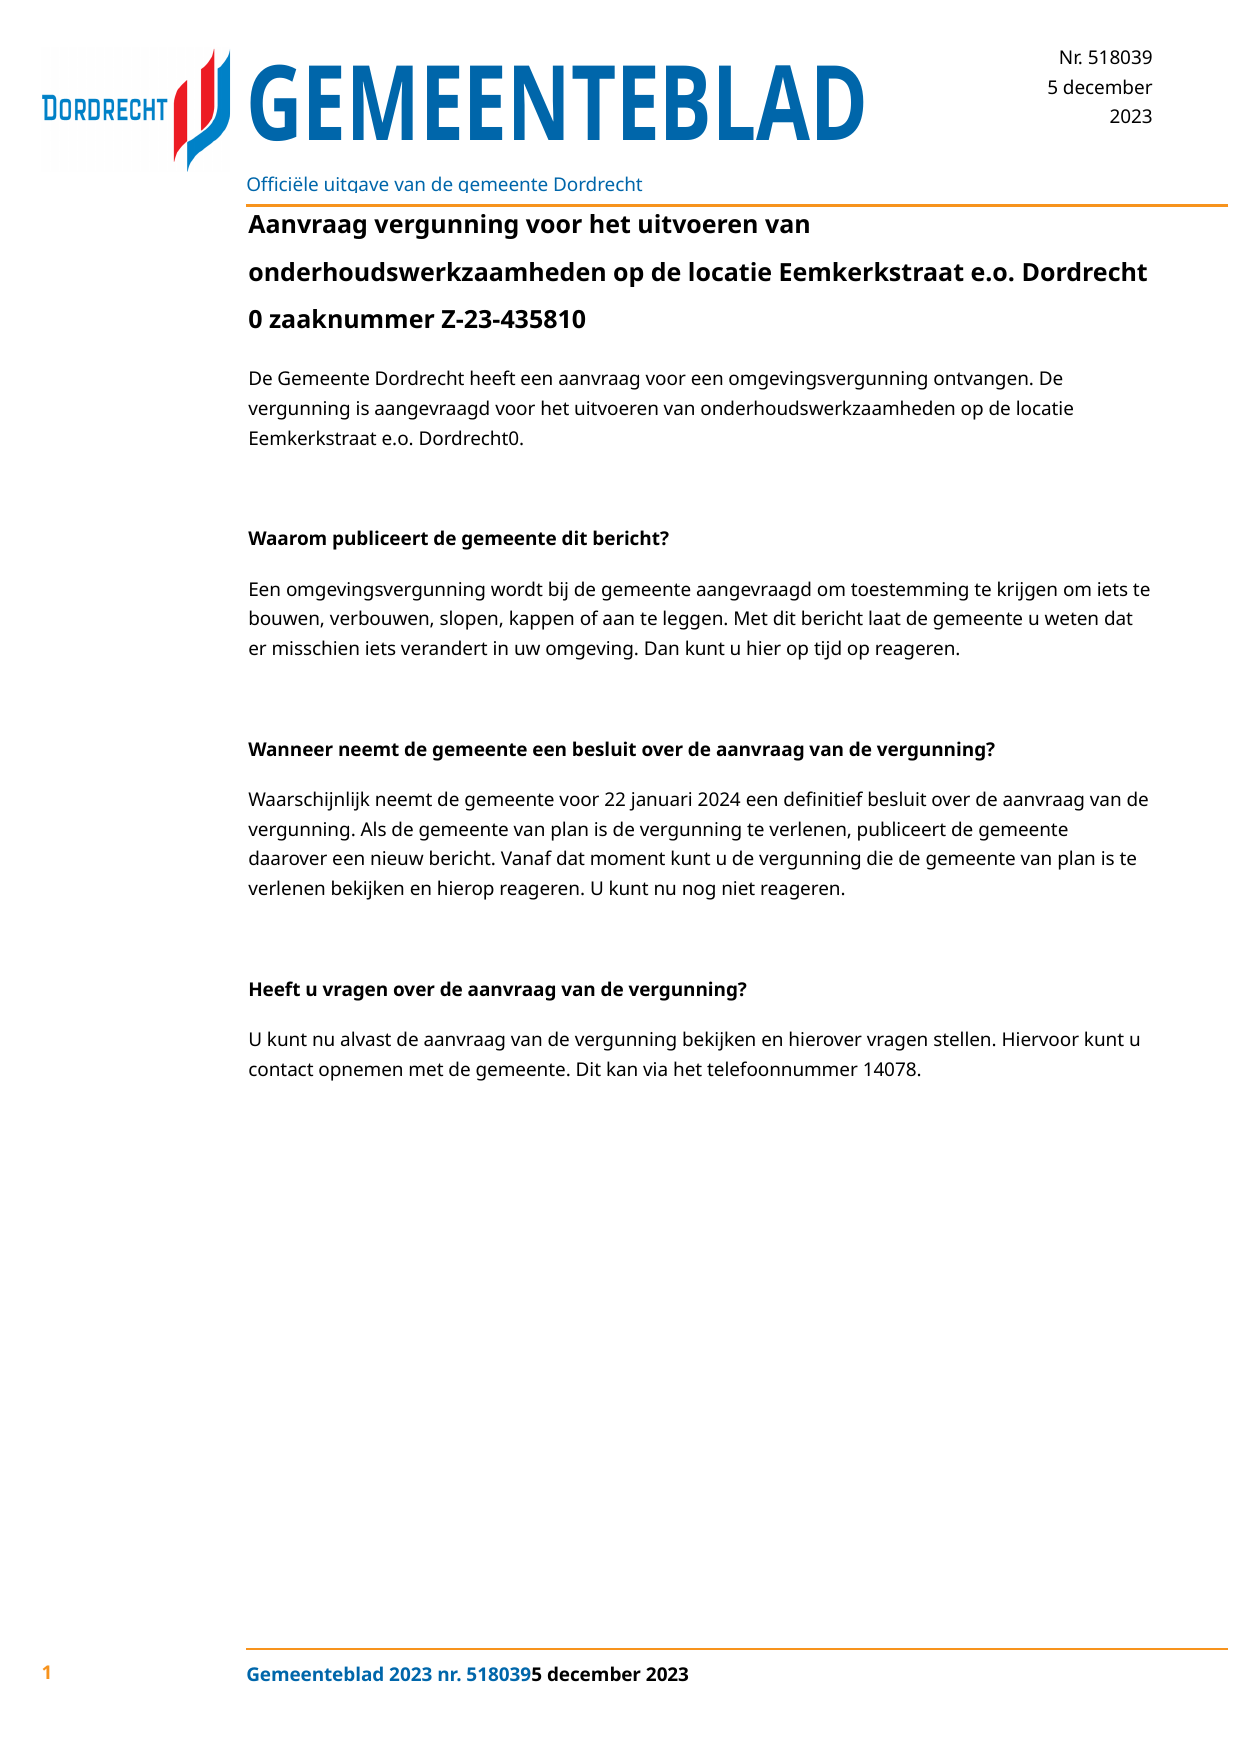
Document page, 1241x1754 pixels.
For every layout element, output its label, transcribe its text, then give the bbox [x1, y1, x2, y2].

text U kunt nu alvast de aanvraag van de vergunning bekijken en hierover vragen stellen. Hiervoor kunt u contact opnemen met de gemeente. Dit kan via het telefoonnummer 14078. [248, 1026, 1152, 1082]
text Heeft u vragen over de aanvraag van de vergunning? [248, 976, 1152, 1002]
text Waarom publiceert de gemeente dit bericht? [248, 526, 1152, 551]
text Wanneer neemt de gemeente een besluit over de aanvraag van de vergunning? [248, 736, 1152, 762]
text Een omgevingsvergunning wordt bij de gemeente aangevraagd om toestemming te krijgen om iets te bouwen, verbouwen, slopen, kappen of aan te leggen. Met dit bericht laat de gemeente u weten dat er misschien iets verandert in uw omgeving. Dan kunt u hier op tijd op reageren. [248, 576, 1152, 661]
text Waarschijnlijk neemt de gemeente voor 22 januari 2024 een definitief besluit over de aanvraag van de vergunning. Als de gemeente van plan is de vergunning te verlenen, publiceert de gemeente daarover een nieuw bericht. Vanaf dat moment kunt u de vergunning die de gemeente van plan is te verlenen bekijken en hierop reageren. U kunt nu nog niet reageren. [248, 786, 1152, 901]
picture [41, 47, 231, 172]
text Aanvraag vergunning voor het uitvoeren van onderhoudswerkzaamheden op de locatie Eemkerkstraat e.o. Dordrecht 0 zaaknummer Z-23-435810 [248, 207, 1152, 336]
text De Gemeente Dordrecht heeft een aanvraag voor een omgevingsvergunning ontvangen. De vergunning is aangevraagd voor het uitvoeren van onderhoudswerkzaamheden op de locatie Eemkerkstraat e.o. Dordrecht0. [248, 366, 1152, 450]
